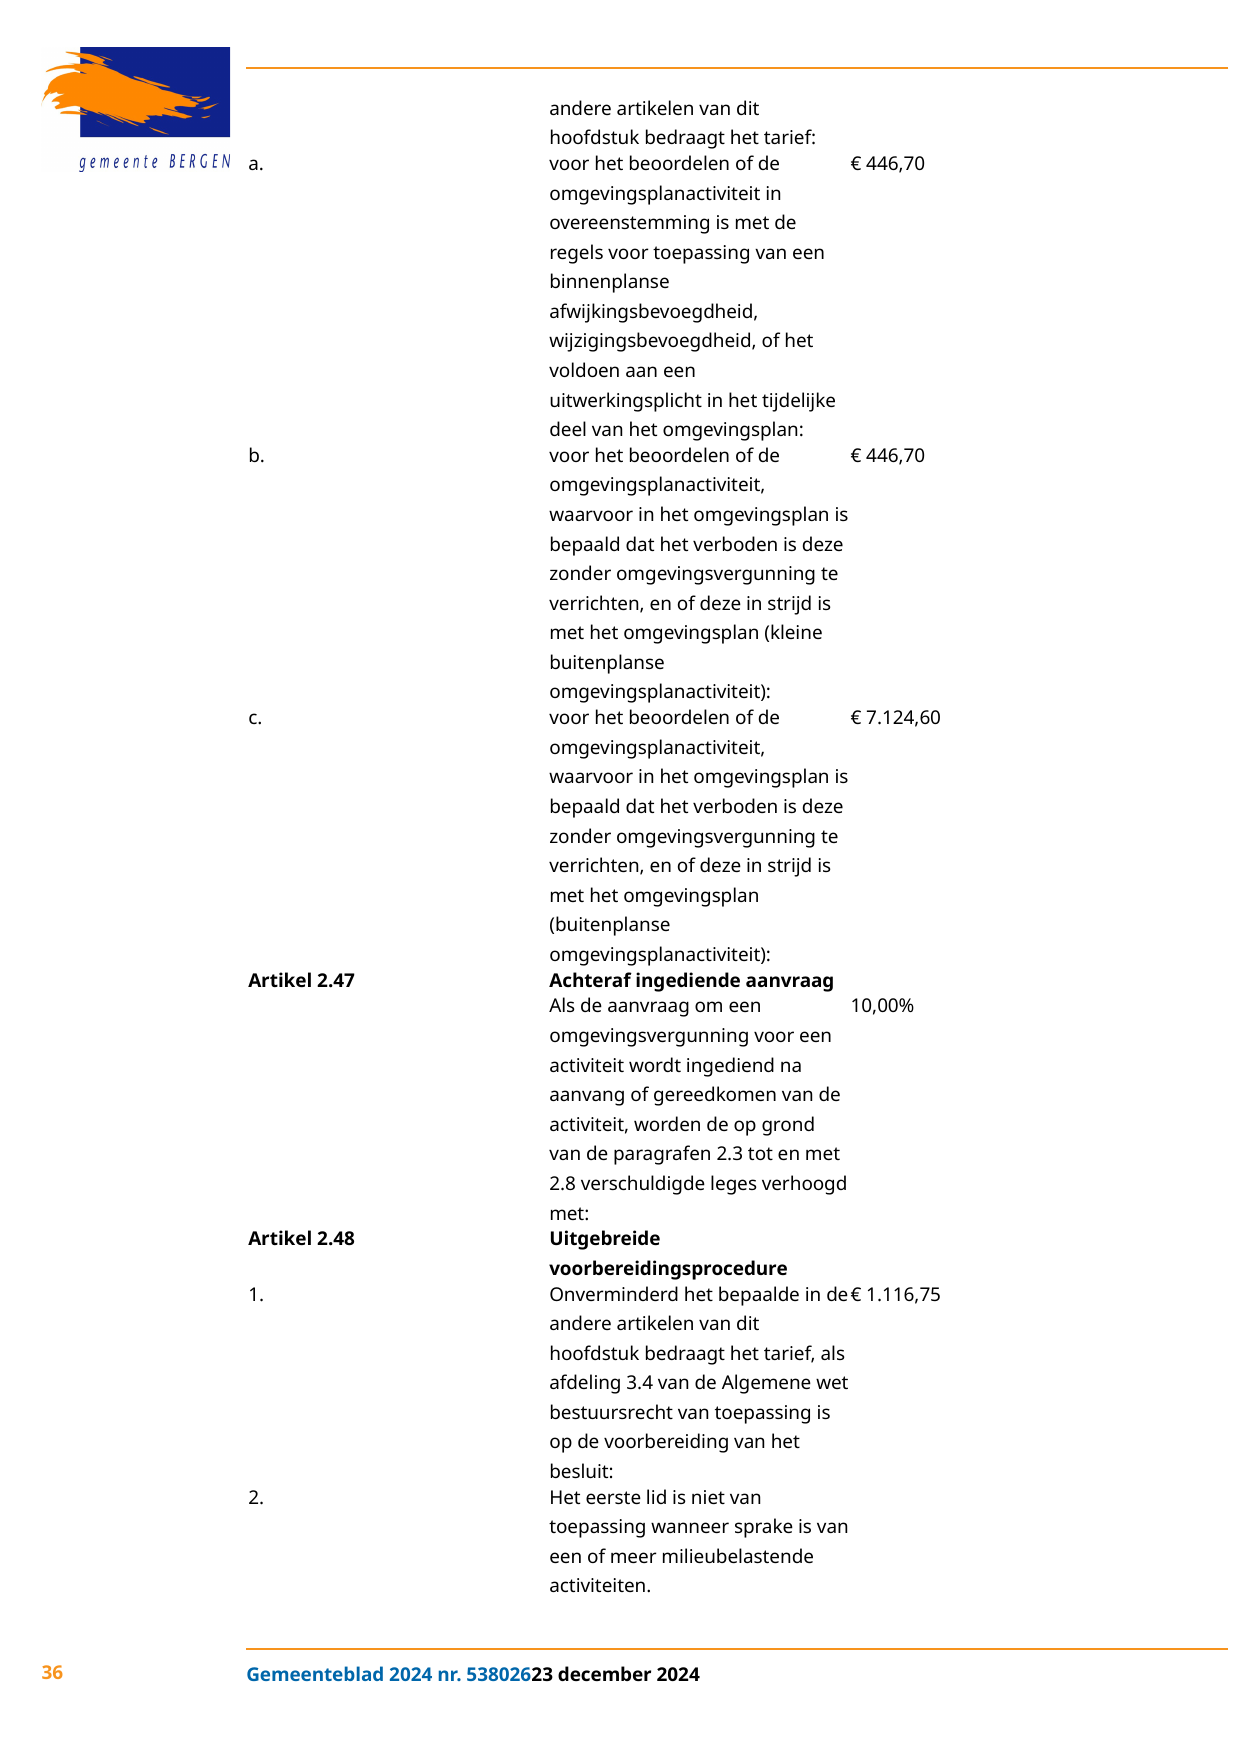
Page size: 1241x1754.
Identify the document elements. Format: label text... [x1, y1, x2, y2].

table_cell 2. [248, 1484, 549, 1598]
table_cell voor het beoordelen of de omgevingsplanactiviteit, waarvoor in het omgevingsplan is bepaald dat het verboden is deze zonder omgevingsvergunning te verrichten, en of deze in strijd is met het omgevingsplan (buitenplanse omgevingsplanactiviteit): [549, 705, 850, 967]
table_cell € 1.116,75 [850, 1281, 1152, 1484]
table_cell [850, 1225, 1152, 1281]
table_cell Artikel 2.47 [248, 967, 549, 993]
table_cell Achteraf ingediende aanvraag [549, 967, 850, 993]
table_cell 1. [248, 1281, 549, 1484]
table_cell Het eerste lid is niet van toepassing wanneer sprake is van een of meer milieubelastende activiteiten. [549, 1484, 850, 1598]
table_cell [850, 1484, 1152, 1598]
table_cell € 7.124,60 [850, 705, 1152, 967]
table_cell [248, 95, 549, 150]
table_cell Uitgebreide voorbereidingsprocedure [549, 1225, 850, 1281]
table_cell Onverminderd het bepaalde in de andere artikelen van dit hoofdstuk bedraagt het tarief, als afdeling 3.4 van de Algemene wet bestuursrecht van toepassing is op de voorbereiding van het besluit: [549, 1281, 850, 1484]
table_cell [850, 967, 1152, 993]
table_cell € 446,70 [850, 442, 1152, 704]
table_cell voor het beoordelen of de omgevingsplanactiviteit, waarvoor in het omgevingsplan is bepaald dat het verboden is deze zonder omgevingsvergunning te verrichten, en of deze in strijd is met het omgevingsplan (kleine buitenplanse omgevingsplanactiviteit): [549, 442, 850, 704]
table_cell voor het beoordelen of de omgevingsplanactiviteit in overeenstemming is met de regels voor toepassing van een binnenplanse afwijkingsbevoegdheid, wijzigingsbevoegdheid, of het voldoen aan een uitwerkingsplicht in het tijdelijke deel van het omgevingsplan: [549, 150, 850, 442]
table_cell b. [248, 442, 549, 704]
table_cell € 446,70 [850, 150, 1152, 442]
table_cell Artikel 2.48 [248, 1225, 549, 1281]
table_cell [850, 95, 1152, 150]
table_cell 10,00% [850, 993, 1152, 1225]
table_cell c. [248, 705, 549, 967]
table_cell a. [248, 150, 549, 442]
table_cell [248, 993, 549, 1225]
table_cell Als de aanvraag om een omgevingsvergunning voor een activiteit wordt ingediend na aanvang of gereedkomen van de activiteit, worden de op grond van de paragrafen 2.3 tot en met 2.8 verschuldigde leges verhoogd met: [549, 993, 850, 1225]
table_cell andere artikelen van dit hoofdstuk bedraagt het tarief: [549, 95, 850, 150]
picture [41, 47, 231, 172]
